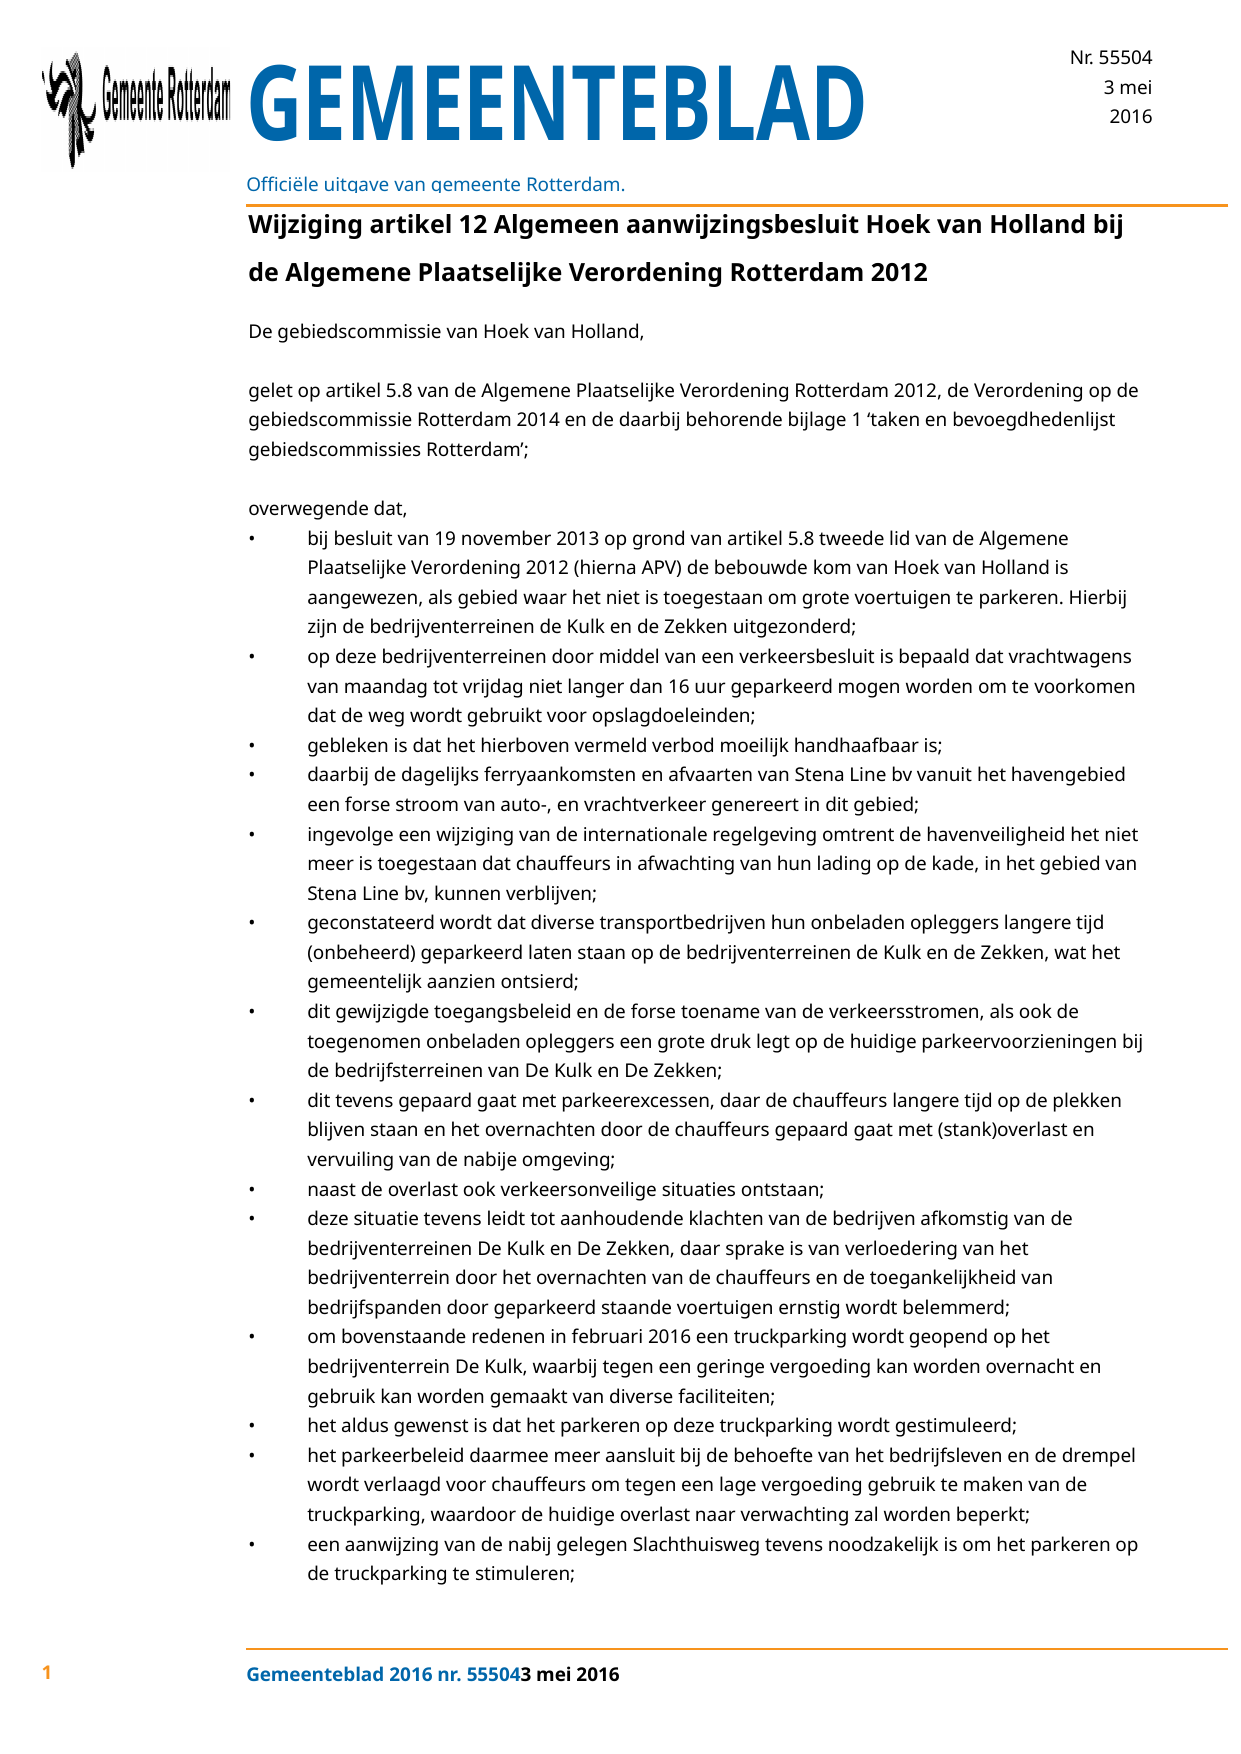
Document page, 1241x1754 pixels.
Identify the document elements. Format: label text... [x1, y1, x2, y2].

list deze situatie tevens leidt tot aanhoudende klachten van de bedrijven afkomstig van de bedrijventerreinen De Kulk en De Zekken, daar sprake is van verloedering van het bedrijventerrein door het overnachten van de chauffeurs en de toegankelijkheid van bedrijfspanden door geparkeerd staande voertuigen ernstig wordt belemmerd; [248, 1205, 1152, 1320]
list het aldus gewenst is dat het parkeren op deze truckparking wordt gestimuleerd; [248, 1412, 1152, 1438]
list om bovenstaande redenen in februari 2016 een truckparking wordt geopend op het bedrijventerrein De Kulk, waarbij tegen een geringe vergoeding kan worden overnacht en gebruik kan worden gemaakt van diverse faciliteiten; [248, 1324, 1152, 1409]
list dit tevens gepaard gaat met parkeerexcessen, daar de chauffeurs langere tijd op de plekken blijven staan en het overnachten door de chauffeurs gepaard gaat met (stank)overlast en vervuiling van de nabije omgeving; [248, 1087, 1152, 1172]
list geconstateerd wordt dat diverse transportbedrijven hun onbeladen opleggers langere tijd (onbeheerd) geparkeerd laten staan op de bedrijventerreinen de Kulk en de Zekken, wat het gemeentelijk aanzien ontsierd; [248, 909, 1152, 994]
list dit gewijzigde toegangsbeleid en de forse toename van de verkeersstromen, als ook de toegenomen onbeladen opleggers een grote druk legt op de huidige parkeervoorzieningen bij de bedrijfsterreinen van De Kulk en De Zekken; [248, 998, 1152, 1083]
list ingevolge een wijziging van de internationale regelgeving omtrent de havenveiligheid het niet meer is toegestaan dat chauffeurs in afwachting van hun lading op de kade, in het gebied van Stena Line bv, kunnen verblijven; [248, 821, 1152, 906]
text overwegende dat, [248, 495, 1152, 521]
list op deze bedrijventerreinen door middel van een verkeersbesluit is bepaald dat vrachtwagens van maandag tot vrijdag niet langer dan 16 uur geparkeerd mogen worden om te voorkomen dat de weg wordt gebruikt voor opslagdoeleinden; [248, 643, 1152, 728]
picture [41, 47, 231, 172]
text Wijziging artikel 12 Algemeen aanwijzingsbesluit Hoek van Holland bij de Algemene Plaatselijke Verordening Rotterdam 2012 [248, 207, 1152, 288]
list gebleken is dat het hierboven vermeld verbod moeilijk handhaafbaar is; [248, 732, 1152, 758]
text gelet op artikel 5.8 van de Algemene Plaatselijke Verordening Rotterdam 2012, de Verordening op de gebiedscommissie Rotterdam 2014 en de daarbij behorende bijlage 1 ‘taken en bevoegdhedenlijst gebiedscommissies Rotterdam’; [248, 377, 1152, 462]
list het parkeerbeleid daarmee meer aansluit bij de behoefte van het bedrijfsleven en de drempel wordt verlaagd voor chauffeurs om tegen een lage vergoeding gebruik te maken van de truckparking, waardoor de huidige overlast naar verwachting zal worden beperkt; [248, 1442, 1152, 1527]
list een aanwijzing van de nabij gelegen Slachthuisweg tevens noodzakelijk is om het parkeren op de truckparking te stimuleren; [248, 1531, 1152, 1586]
list daarbij de dagelijks ferryaankomsten en afvaarten van Stena Line bv vanuit het havengebied een forse stroom van auto-, en vrachtverkeer genereert in dit gebied; [248, 762, 1152, 817]
text De gebiedscommissie van Hoek van Holland, [248, 318, 1152, 344]
list naast de overlast ook verkeersonveilige situaties ontstaan; [248, 1176, 1152, 1202]
list bij besluit van 19 november 2013 op grond van artikel 5.8 tweede lid van de Algemene Plaatselijke Verordening 2012 (hierna APV) de bebouwde kom van Hoek van Holland is aangewezen, als gebied waar het niet is toegestaan om grote voertuigen te parkeren. Hierbij zijn de bedrijventerreinen de Kulk en de Zekken uitgezonderd; [248, 525, 1152, 639]
